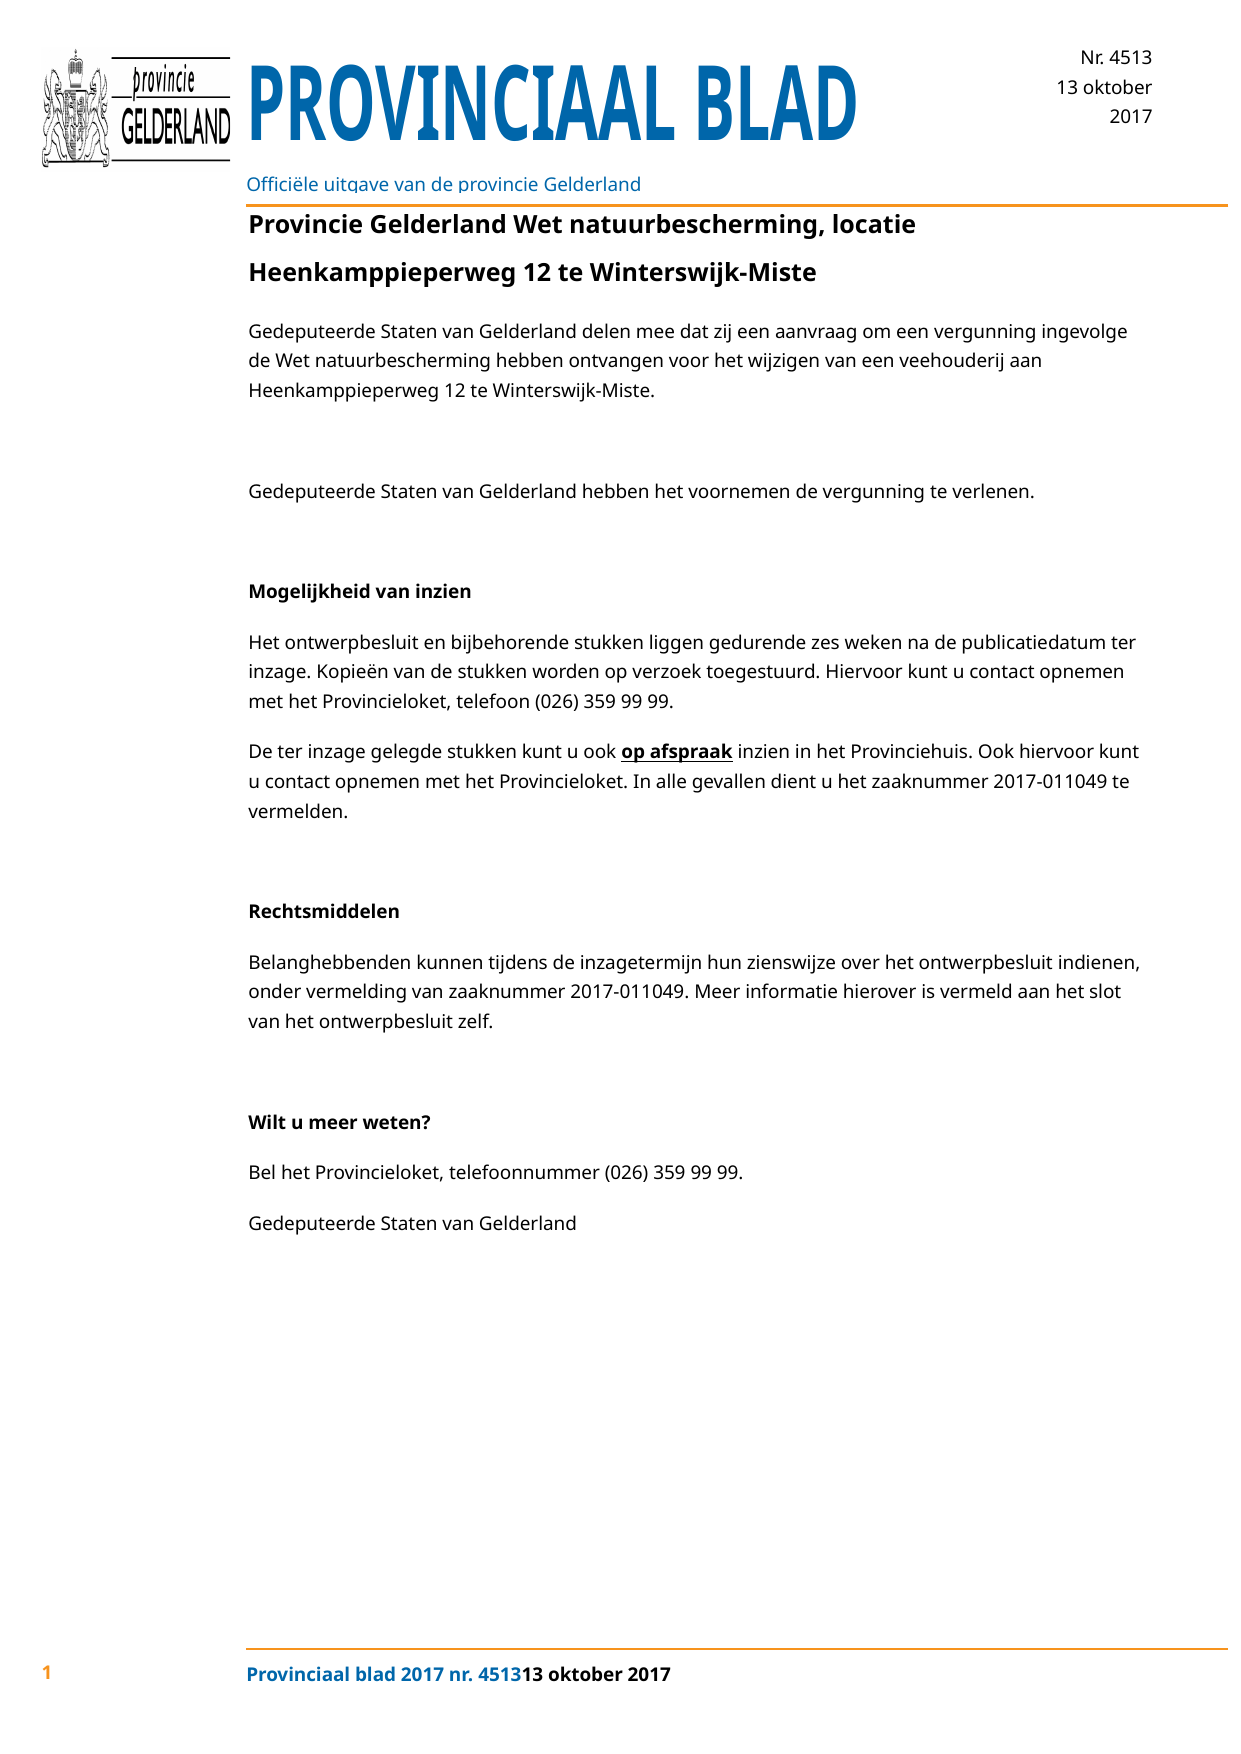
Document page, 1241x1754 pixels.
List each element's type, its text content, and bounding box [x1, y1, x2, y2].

text Mogelijkheid van inzien [248, 579, 1152, 604]
text Gedeputeerde Staten van Gelderland [248, 1210, 1152, 1236]
text Wilt u meer weten? [248, 1109, 1152, 1135]
picture [41, 47, 231, 172]
text Gedeputeerde Staten van Gelderland delen mee dat zij een aanvraag om een vergunning ingevolge de Wet natuurbescherming hebben ontvangen voor het wijzigen van een veehouderij aan Heenkamppieperweg 12 te Winterswijk-Miste. [248, 318, 1152, 403]
text Gedeputeerde Staten van Gelderland hebben het voornemen de vergunning te verlenen. [248, 478, 1152, 504]
text De ter inzage gelegde stukken kunt u ook op afspraak inzien in het Provinciehuis. Ook hiervoor kunt u contact opnemen met het Provincieloket. In alle gevallen dient u het zaaknummer 2017-011049 te vermelden. [248, 739, 1152, 824]
text Provincie Gelderland Wet natuurbescherming, locatie Heenkamppieperweg 12 te Winterswijk-Miste [248, 207, 1152, 288]
text Rechtsmiddelen [248, 899, 1152, 924]
text Het ontwerpbesluit en bijbehorende stukken liggen gedurende zes weken na de publicatiedatum ter inzage. Kopieën van de stukken worden op verzoek toegestuurd. Hiervoor kunt u contact opnemen met het Provincieloket, telefoon (026) 359 99 99. [248, 629, 1152, 714]
text Belanghebbenden kunnen tijdens de inzagetermijn hun zienswijze over het ontwerpbesluit indienen, onder vermelding van zaaknummer 2017-011049. Meer informatie hierover is vermeld aan het slot van het ontwerpbesluit zelf. [248, 949, 1152, 1034]
text Bel het Provincieloket, telefoonnummer (026) 359 99 99. [248, 1159, 1152, 1185]
